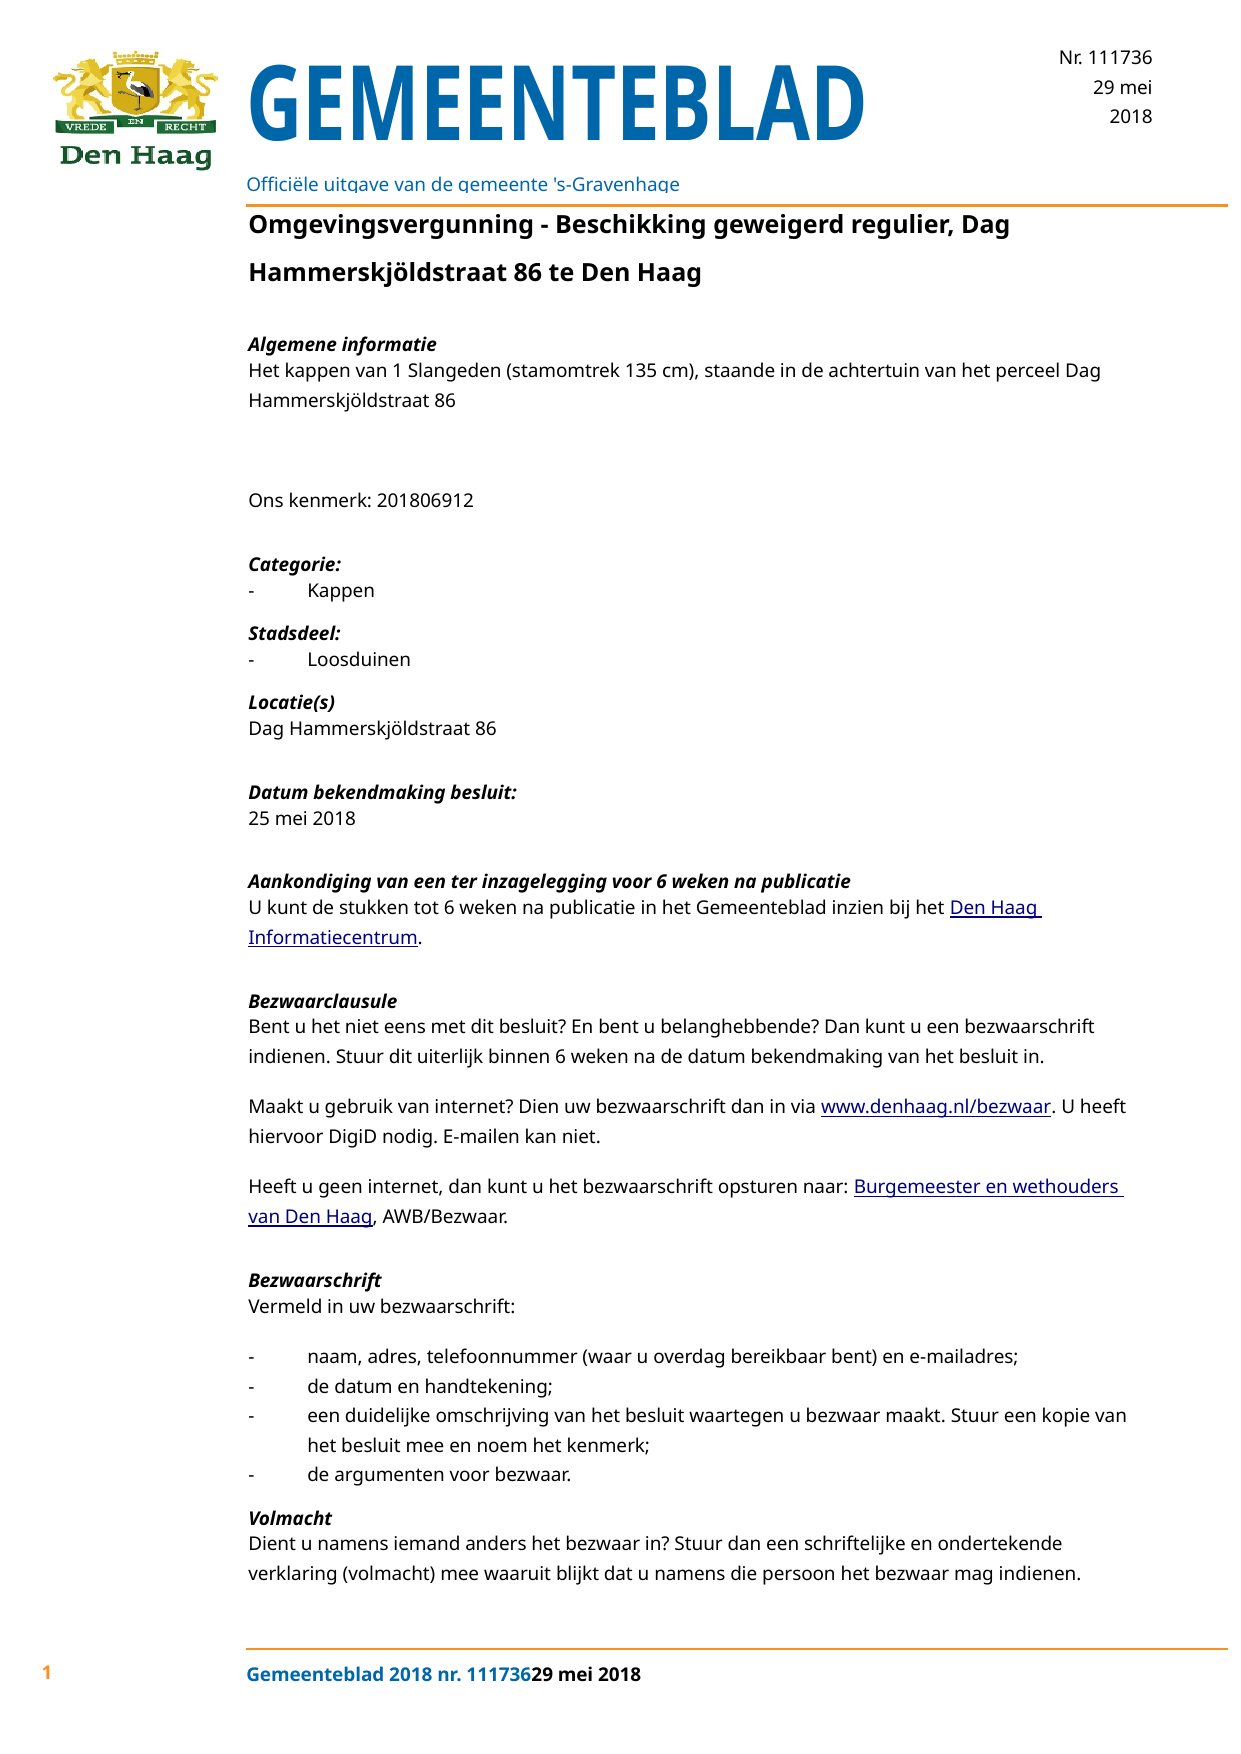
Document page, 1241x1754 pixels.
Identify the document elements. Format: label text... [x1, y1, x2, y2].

text Vermeld in uw bezwaarschrift: [248, 1293, 1152, 1319]
list Kappen [248, 577, 1152, 603]
text U kunt de stukken tot 6 weken na publicatie in het Gemeenteblad inzien bij het Den Haag Informatiecentrum. [248, 894, 1152, 950]
text Omgevingsvergunning - Beschikking geweigerd regulier, Dag Hammerskjöldstraat 86 te Den Haag [248, 207, 1152, 288]
text Categorie: [248, 552, 1152, 577]
picture [41, 47, 231, 172]
text Algemene informatie [248, 331, 1152, 357]
list de datum en handtekening; [248, 1373, 1152, 1399]
text Maakt u gebruik van internet? Dien uw bezwaarschrift dan in via www.denhaag.nl/bezwaar. U heeft hiervoor DigiD nodig. E-mailen kan niet. [248, 1094, 1152, 1149]
text 25 mei 2018 [248, 805, 1152, 830]
text Dient u namens iemand anders het bezwaar in? Stuur dan een schriftelijke en ondertekende verklaring (volmacht) mee waaruit blijkt dat u namens die persoon het bezwaar mag indienen. [248, 1531, 1152, 1586]
text Bezwaarschrift [248, 1267, 1152, 1293]
text Heeft u geen internet, dan kunt u het bezwaarschrift opsturen naar: Burgemeester en wethouders van Den Haag, AWB/Bezwaar. [248, 1174, 1152, 1229]
text Ons kenmerk: 201806912 [248, 488, 1152, 513]
list Loosduinen [248, 646, 1152, 672]
text Volmacht [248, 1505, 1152, 1531]
list de argumenten voor bezwaar. [248, 1462, 1152, 1487]
text Aankondiging van een ter inzagelegging voor 6 weken na publicatie [248, 869, 1152, 894]
text Bent u het niet eens met dit besluit? En bent u belanghebbende? Dan kunt u een bezwaarschrift indienen. Stuur dit uiterlijk binnen 6 weken na de datum bekendmaking van het besluit in. [248, 1014, 1152, 1069]
text Het kappen van 1 Slangeden (stamomtrek 135 cm), staande in de achtertuin van het perceel Dag Hammerskjöldstraat 86 [248, 357, 1152, 412]
list naam, adres, telefoonnummer (waar u overdag bereikbaar bent) en e-mailadres; [248, 1343, 1152, 1369]
text Bezwaarclausule [248, 988, 1152, 1014]
text Dag Hammerskjöldstraat 86 [248, 715, 1152, 741]
list een duidelijke omschrijving van het besluit waartegen u bezwaar maakt. Stuur een kopie van het besluit mee en noem het kenmerk; [248, 1402, 1152, 1458]
text Locatie(s) [248, 689, 1152, 715]
text Stadsdeel: [248, 620, 1152, 646]
text Datum bekendmaking besluit: [248, 779, 1152, 805]
